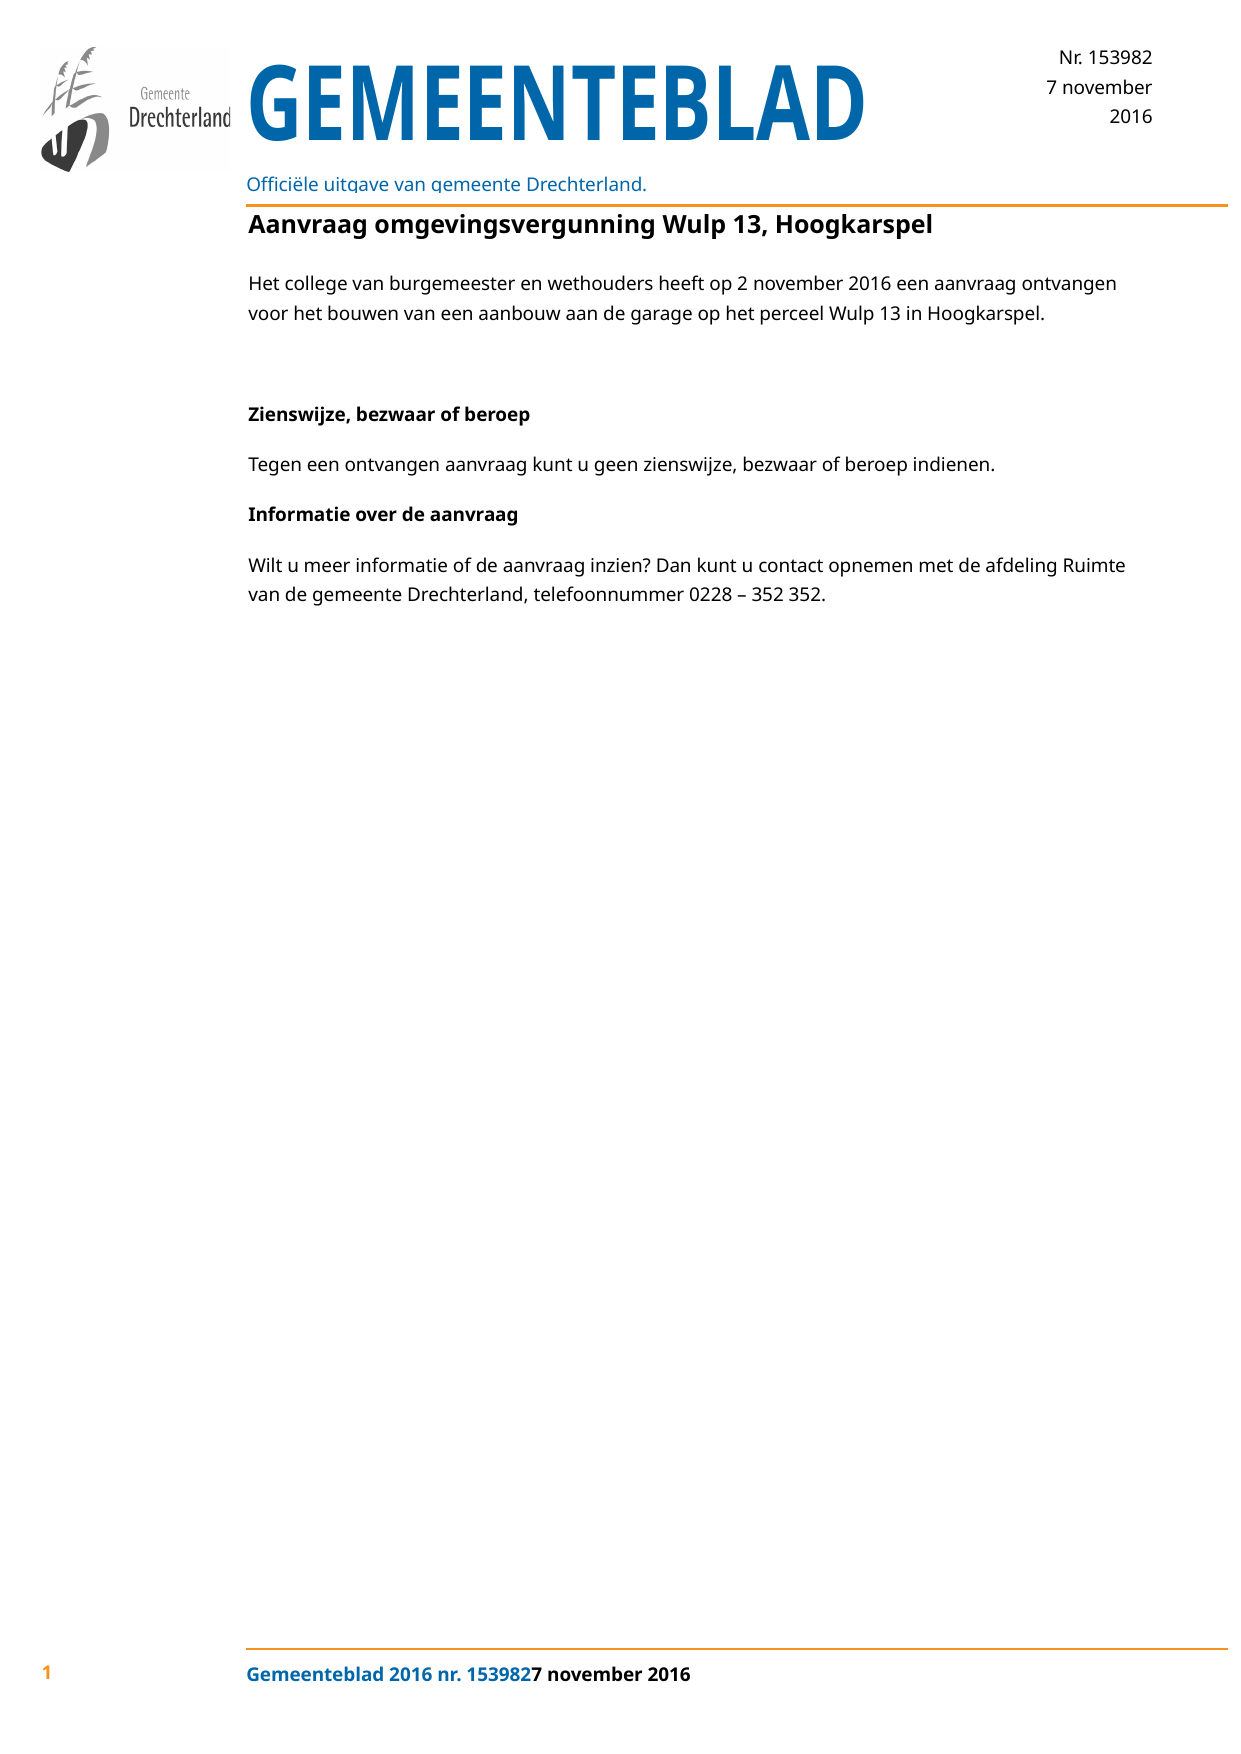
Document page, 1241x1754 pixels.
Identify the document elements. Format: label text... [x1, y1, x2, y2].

text Zienswijze, bezwaar of beroep [248, 401, 1152, 426]
text Informatie over de aanvraag [248, 502, 1152, 527]
text Het college van burgemeester en wethouders heeft op 2 november 2016 een aanvraag ontvangen voor het bouwen van een aanbouw aan de garage op het perceel Wulp 13 in Hoogkarspel. [248, 270, 1152, 326]
text Tegen een ontvangen aanvraag kunt u geen zienswijze, bezwaar of beroep indienen. [248, 451, 1152, 477]
picture [41, 47, 231, 172]
text Wilt u meer informatie of de aanvraag inzien? Dan kunt u contact opnemen met de afdeling Ruimte van de gemeente Drechterland, telefoonnummer 0228 – 352 352. [248, 552, 1152, 607]
text Aanvraag omgevingsvergunning Wulp 13, Hoogkarspel [248, 207, 1152, 241]
